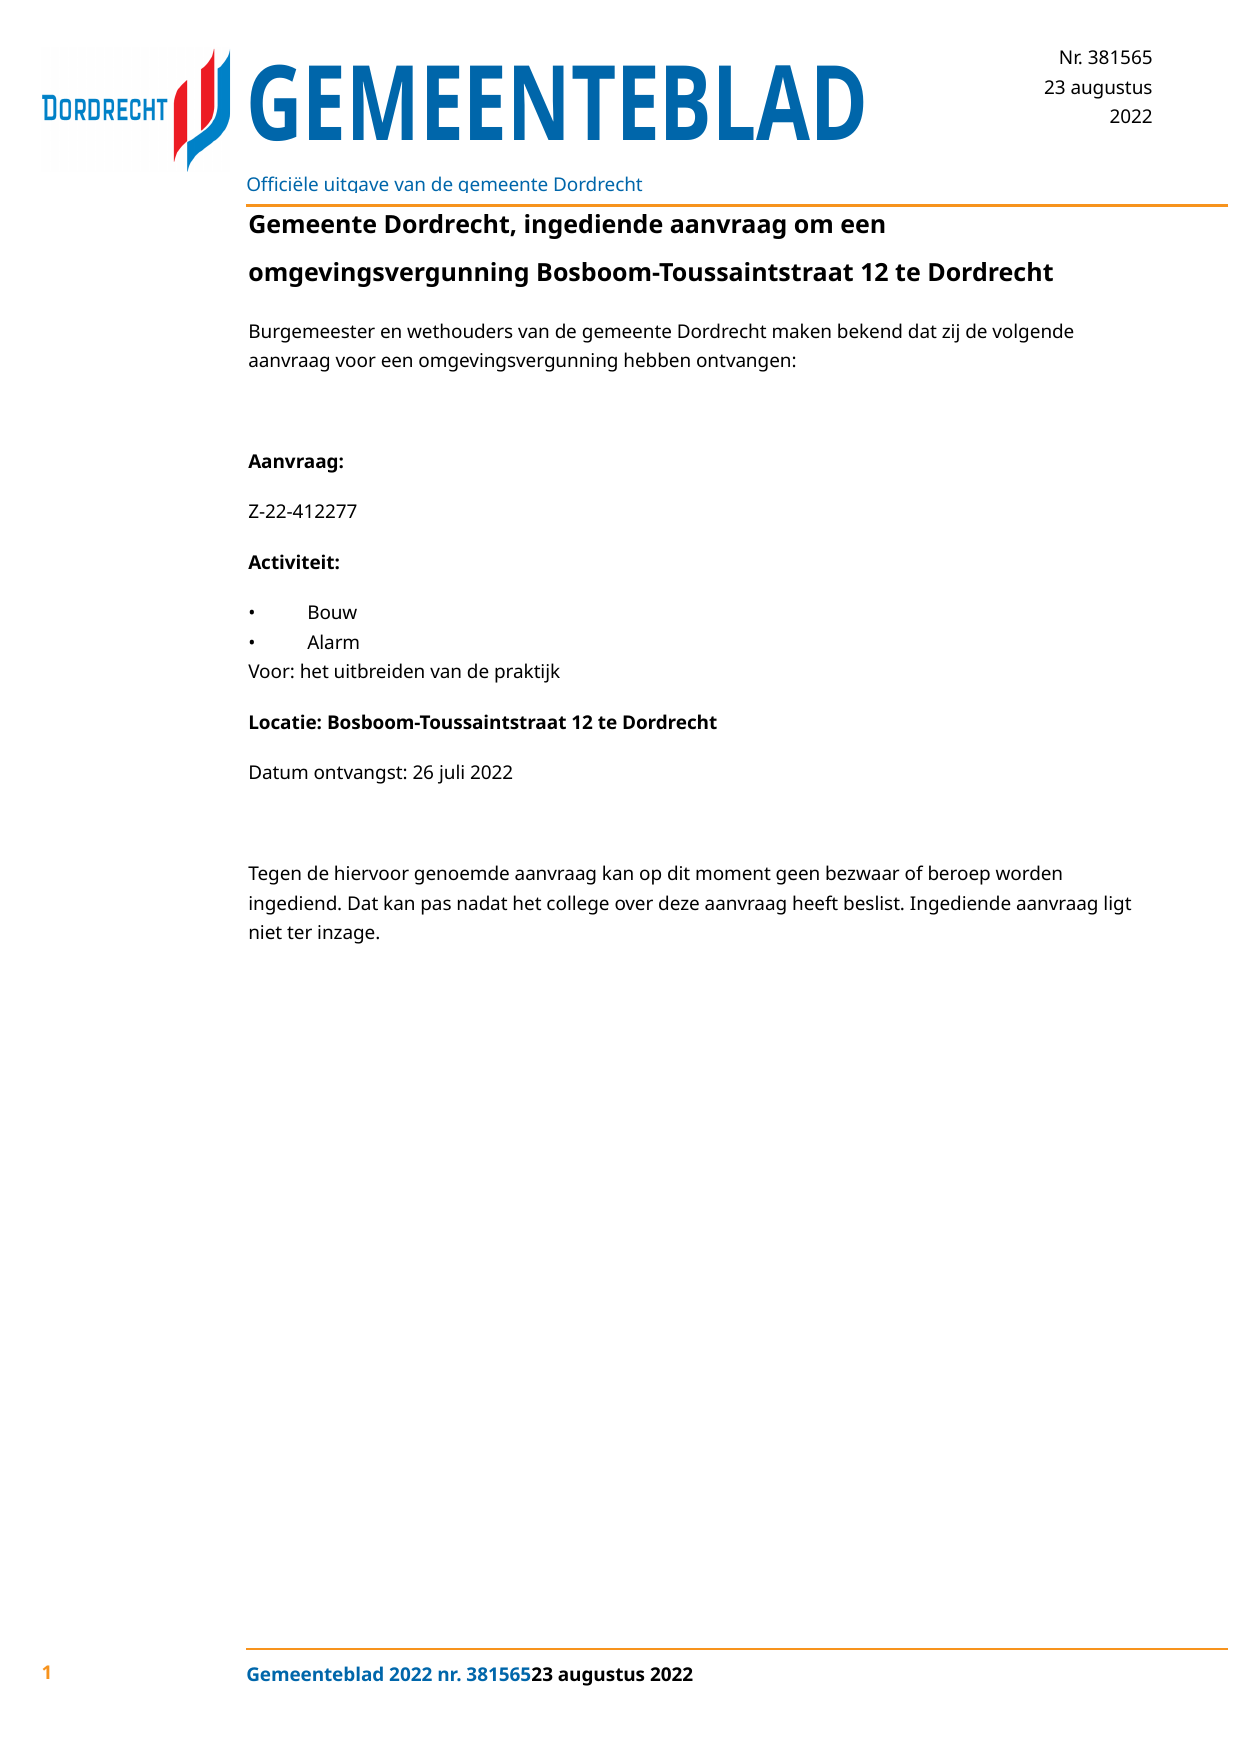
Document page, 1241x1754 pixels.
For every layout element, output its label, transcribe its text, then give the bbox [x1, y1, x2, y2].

list Bouw [248, 599, 1152, 625]
text Datum ontvangst: 26 juli 2022 [248, 759, 1152, 785]
text Tegen de hiervoor genoemde aanvraag kan op dit moment geen bezwaar of beroep worden ingediend. Dat kan pas nadat het college over deze aanvraag heeft beslist. Ingediende aanvraag ligt niet ter inzage. [248, 860, 1152, 945]
picture [41, 47, 231, 172]
text Activiteit: [248, 549, 1152, 575]
text Locatie: Bosboom-Toussaintstraat 12 te Dordrecht [248, 709, 1152, 735]
text Z-22-412277 [248, 499, 1152, 524]
text Gemeente Dordrecht, ingediende aanvraag om een omgevingsvergunning Bosboom-Toussaintstraat 12 te Dordrecht [248, 207, 1152, 288]
list Alarm [248, 629, 1152, 655]
text Burgemeester en wethouders van de gemeente Dordrecht maken bekend dat zij de volgende aanvraag voor een omgevingsvergunning hebben ontvangen: [248, 318, 1152, 373]
text Aanvraag: [248, 448, 1152, 474]
text Voor: het uitbreiden van de praktijk [248, 659, 1152, 684]
